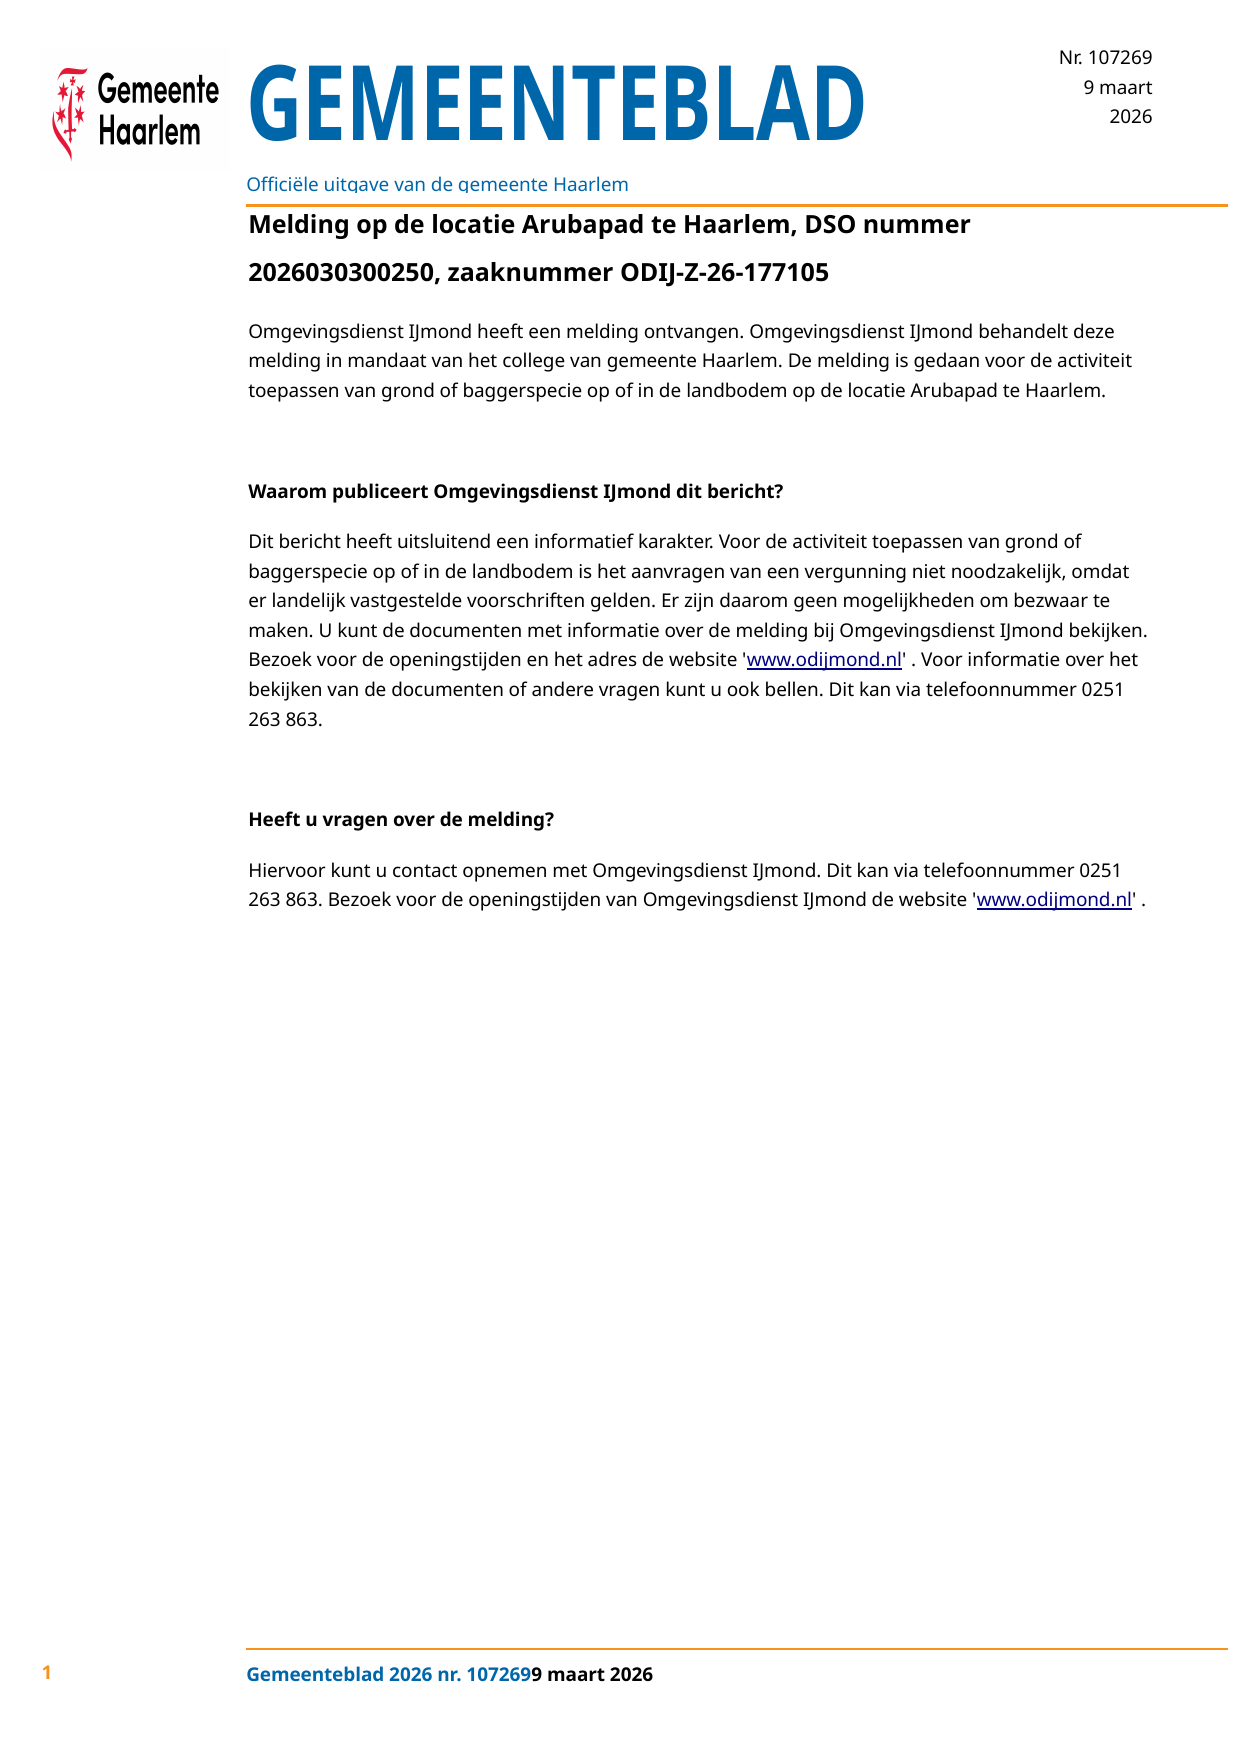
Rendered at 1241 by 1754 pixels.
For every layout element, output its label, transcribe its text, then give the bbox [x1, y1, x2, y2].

text Melding op de locatie Arubapad te Haarlem, DSO nummer 2026030300250, zaaknummer ODIJ-Z-26-177105 [248, 207, 1152, 288]
picture [41, 47, 231, 172]
text Waarom publiceert Omgevingsdienst IJmond dit bericht? [248, 478, 1152, 504]
text Dit bericht heeft uitsluitend een informatief karakter. Voor de activiteit toepassen van grond of baggerspecie op of in de landbodem is het aanvragen van een vergunning niet noodzakelijk, omdat er landelijk vastgestelde voorschriften gelden. Er zijn daarom geen mogelijkheden om bezwaar te maken. U kunt de documenten met informatie over de melding bij Omgevingsdienst IJmond bekijken. Bezoek voor de openingstijden en het adres de website 'www.odijmond.nl' . Voor informatie over het bekijken van de documenten of andere vragen kunt u ook bellen. Dit kan via telefoonnummer 0251 263 863. [248, 528, 1152, 732]
text Omgevingsdienst IJmond heeft een melding ontvangen. Omgevingsdienst IJmond behandelt deze melding in mandaat van het college van gemeente Haarlem. De melding is gedaan voor de activiteit toepassen van grond of baggerspecie op of in de landbodem op de locatie Arubapad te Haarlem. [248, 318, 1152, 403]
text Hiervoor kunt u contact opnemen met Omgevingsdienst IJmond. Dit kan via telefoonnummer 0251 263 863. Bezoek voor de openingstijden van Omgevingsdienst IJmond de website 'www.odijmond.nl' . [248, 857, 1152, 912]
text Heeft u vragen over de melding? [248, 807, 1152, 832]
